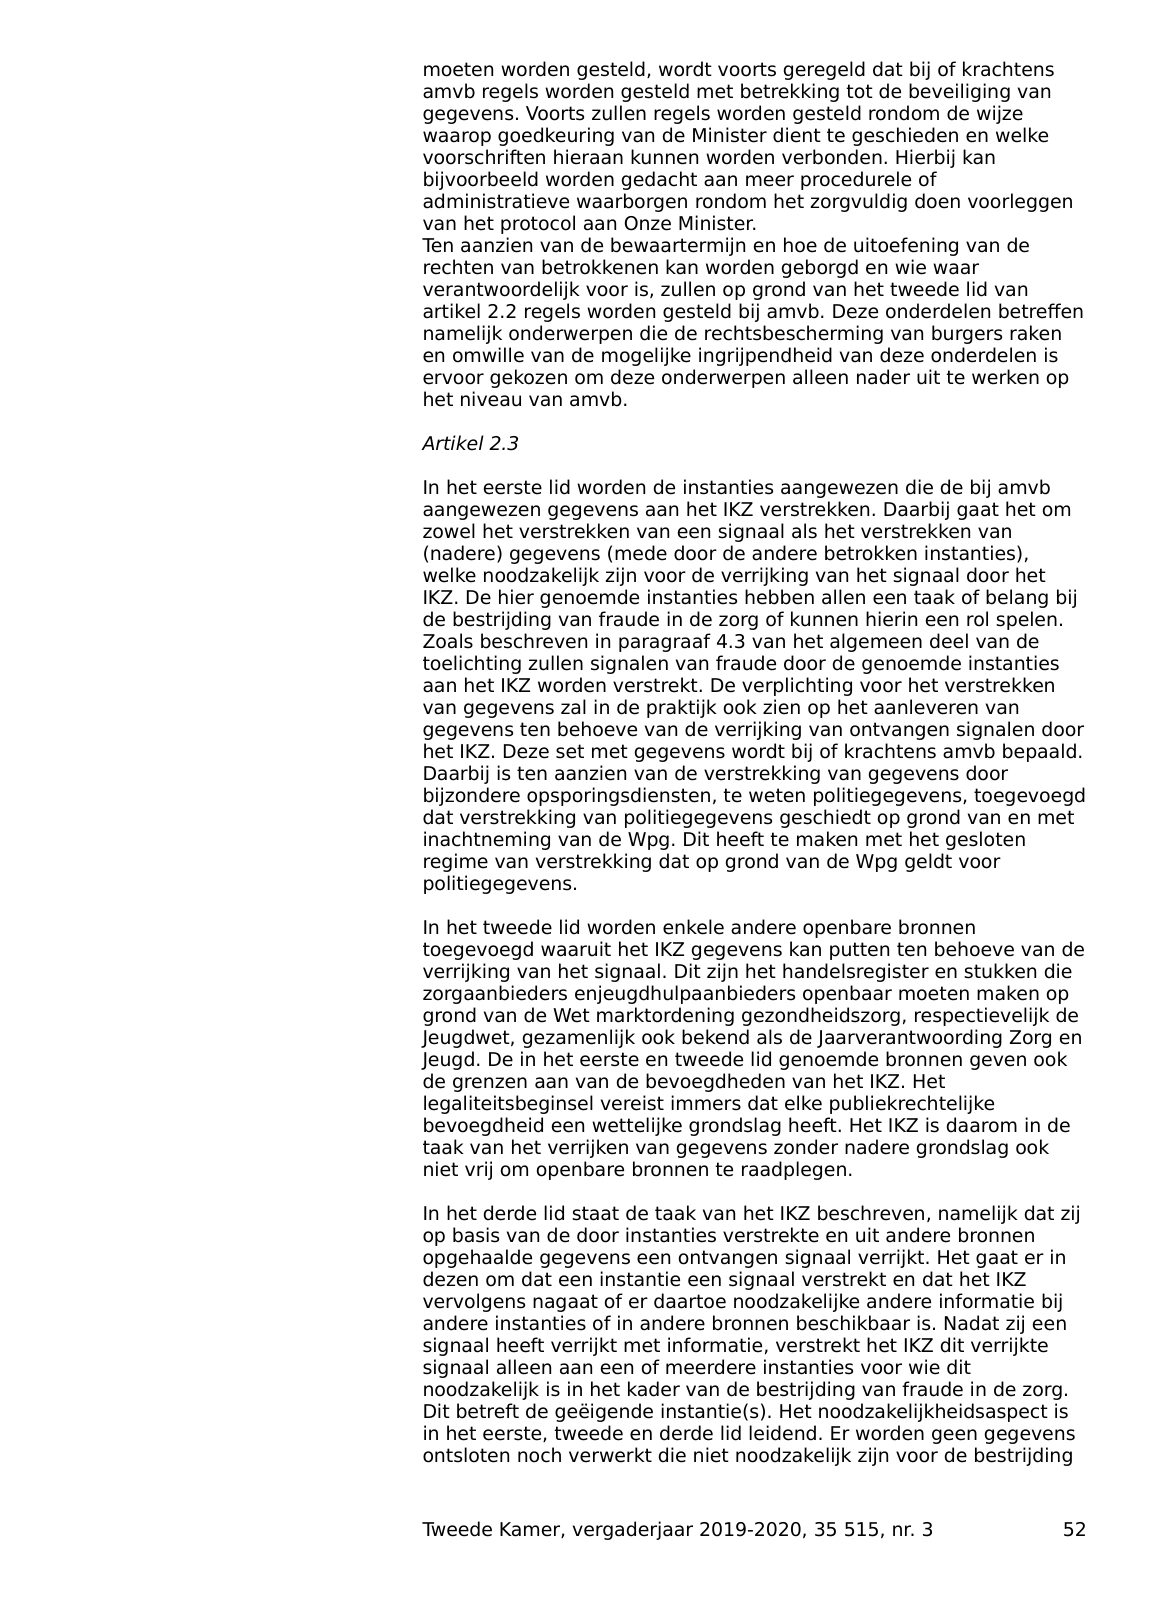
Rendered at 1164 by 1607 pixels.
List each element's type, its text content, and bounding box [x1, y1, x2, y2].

text In het derde lid staat de taak van het IKZ beschreven, namelijk dat zij op basis van de door instanties verstrekte en uit andere bronnen opgehaalde gegevens een ontvangen signaal verrijkt. Het gaat er in dezen om dat een instantie een signaal verstrekt en dat het IKZ vervolgens nagaat of er daartoe noodzakelijke andere informatie bij andere instanties of in andere bronnen beschikbaar is. Nadat zij een signaal heeft verrijkt met informatie, verstrekt het IKZ dit verrijkte signaal alleen aan een of meerdere instanties voor wie dit noodzakelijk is in het kader van de bestrijding van fraude in de zorg. Dit betreft de geëigende instantie(s). Het noodzakelijkheidsaspect is in het eerste, tweede en derde lid leidend. Er worden geen gegevens ontsloten noch verwerkt die niet noodzakelijk zijn voor de bestrijding [422, 1203, 1087, 1467]
subtitle Artikel 2.3 [422, 433, 1087, 455]
text Ten aanzien van de bewaartermijn en hoe de uitoefening van de rechten van betrokkenen kan worden geborgd en wie waar verantwoordelijk voor is, zullen op grond van het tweede lid van artikel 2.2 regels worden gesteld bij amvb. Deze onderdelen betreffen namelijk onderwerpen die de rechtsbescherming van burgers raken en omwille van de mogelijke ingrijpendheid van deze onderdelen is ervoor gekozen om deze onderwerpen alleen nader uit te werken op het niveau van amvb. [422, 235, 1087, 411]
text In het eerste lid worden de instanties aangewezen die de bij amvb aangewezen gegevens aan het IKZ verstrekken. Daarbij gaat het om zowel het verstrekken van een signaal als het verstrekken van (nadere) gegevens (mede door de andere betrokken instanties), welke noodzakelijk zijn voor de verrijking van het signaal door het IKZ. De hier genoemde instanties hebben allen een taak of belang bij de bestrijding van fraude in de zorg of kunnen hierin een rol spelen. Zoals beschreven in paragraaf 4.3 van het algemeen deel van de toelichting zullen signalen van fraude door de genoemde instanties aan het IKZ worden verstrekt. De verplichting voor het verstrekken van gegevens zal in de praktijk ook zien op het aanleveren van gegevens ten behoeve van de verrijking van ontvangen signalen door het IKZ. Deze set met gegevens wordt bij of krachtens amvb bepaald. Daarbij is ten aanzien van de verstrekking van gegevens door bijzondere opsporingsdiensten, te weten politiegegevens, toegevoegd dat verstrekking van politiegegevens geschiedt op grond van en met inachtneming van de Wpg. Dit heeft te maken met het gesloten regime van verstrekking dat op grond van de Wpg geldt voor politiegegevens. [422, 477, 1087, 895]
text moeten worden gesteld, wordt voorts geregeld dat bij of krachtens amvb regels worden gesteld met betrekking tot de beveiliging van gegevens. Voorts zullen regels worden gesteld rondom de wijze waarop goedkeuring van de Minister dient te geschieden en welke voorschriften hieraan kunnen worden verbonden. Hierbij kan bijvoorbeeld worden gedacht aan meer procedurele of administratieve waarborgen rondom het zorgvuldig doen voorleggen van het protocol aan Onze Minister. [422, 59, 1087, 235]
text In het tweede lid worden enkele andere openbare bronnen toegevoegd waaruit het IKZ gegevens kan putten ten behoeve van de verrijking van het signaal. Dit zijn het handelsregister en stukken die zorgaanbieders enjeugdhulpaanbieders openbaar moeten maken op grond van de Wet marktordening gezondheidszorg, respectievelijk de Jeugdwet, gezamenlijk ook bekend als de Jaarverantwoording Zorg en Jeugd. De in het eerste en tweede lid genoemde bronnen geven ook de grenzen aan van de bevoegdheden van het IKZ. Het legaliteitsbeginsel vereist immers dat elke publiekrechtelijke bevoegdheid een wettelijke grondslag heeft. Het IKZ is daarom in de taak van het verrijken van gegevens zonder nadere grondslag ook niet vrij om openbare bronnen te raadplegen. [422, 917, 1087, 1181]
